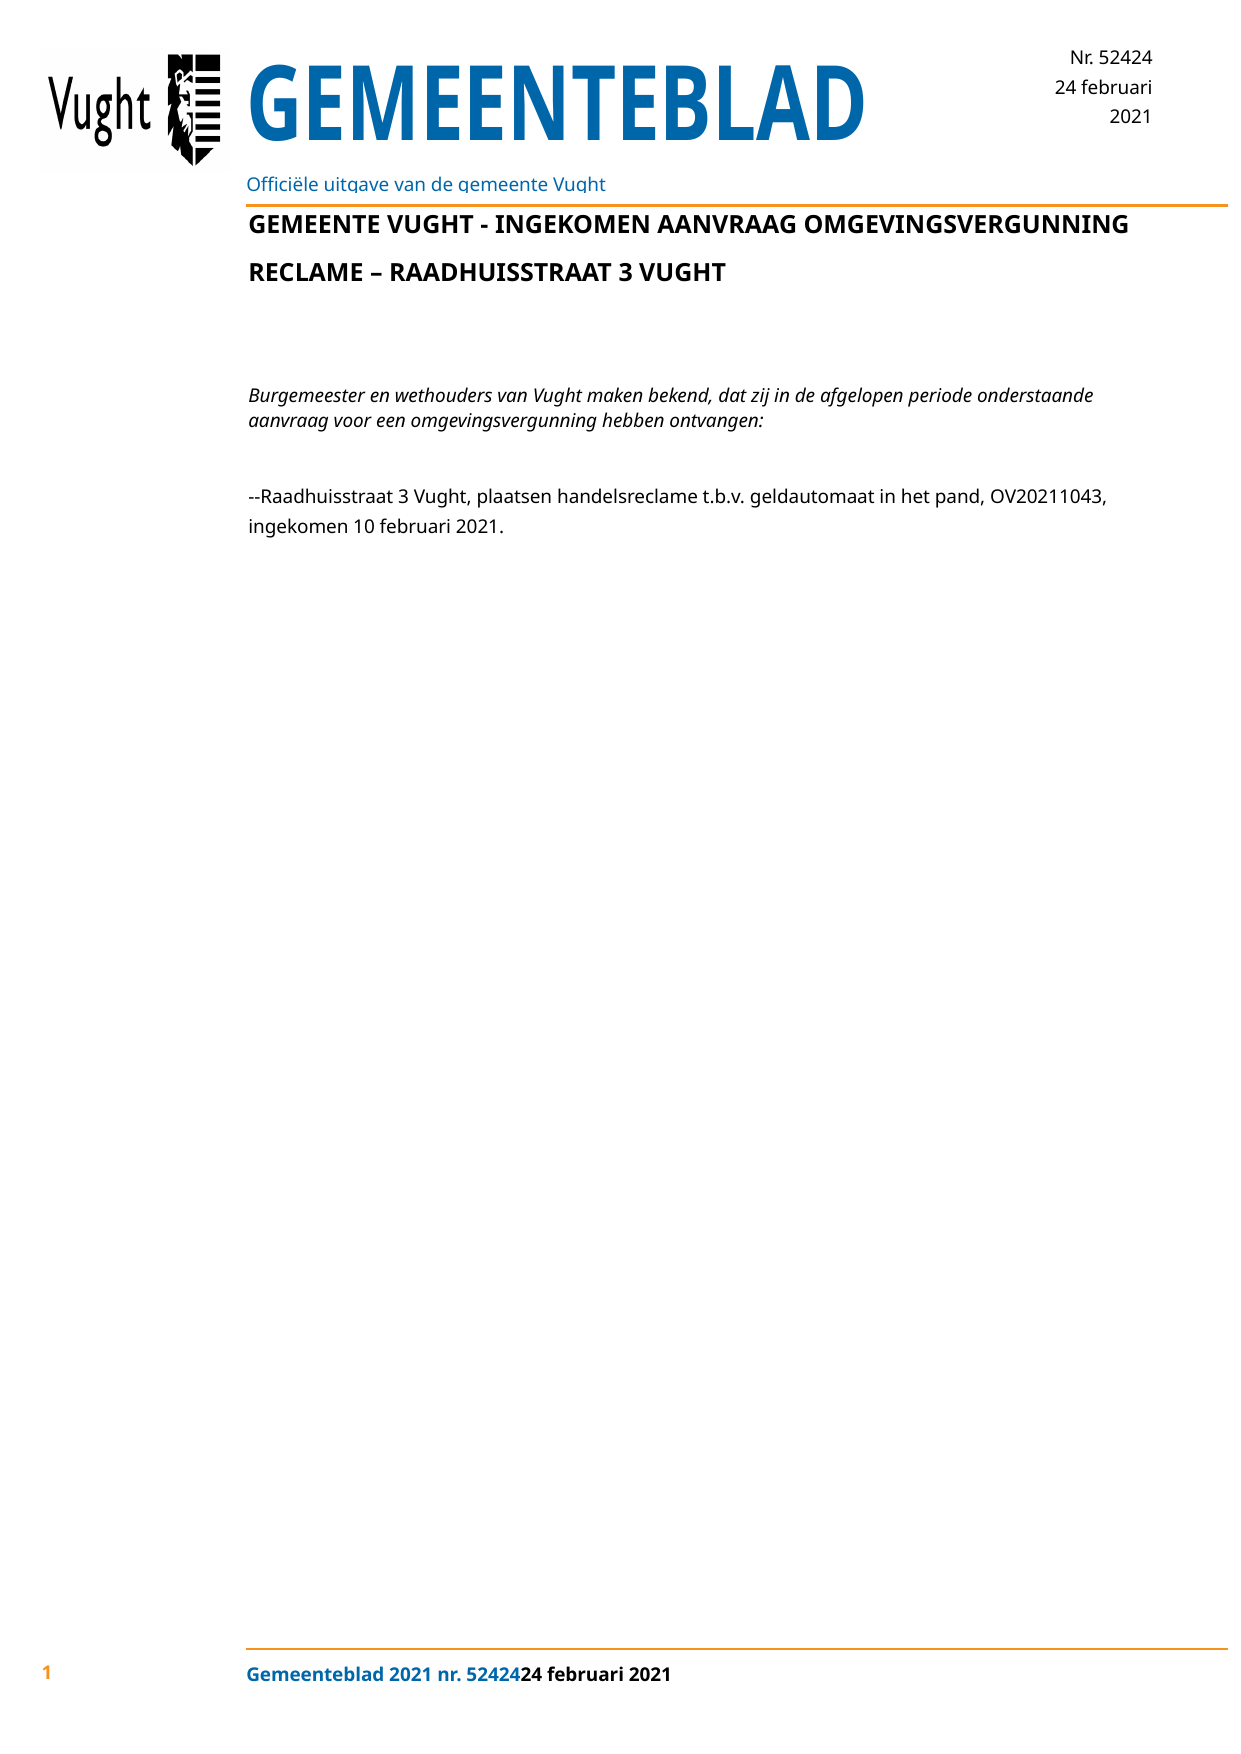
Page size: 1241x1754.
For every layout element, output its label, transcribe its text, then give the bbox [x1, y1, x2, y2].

text GEMEENTE VUGHT - INGEKOMEN AANVRAAG OMGEVINGSVERGUNNING RECLAME – RAADHUISSTRAAT 3 VUGHT [248, 207, 1152, 288]
picture [41, 47, 231, 172]
text --Raadhuisstraat 3 Vught, plaatsen handelsreclame t.b.v. geldautomaat in het pand, OV20211043, ingekomen 10 februari 2021. [248, 484, 1152, 539]
text Burgemeester en wethouders van Vught maken bekend, dat zij in de afgelopen periode onderstaande aanvraag voor een omgevingsvergunning hebben ontvangen: [248, 382, 1152, 433]
